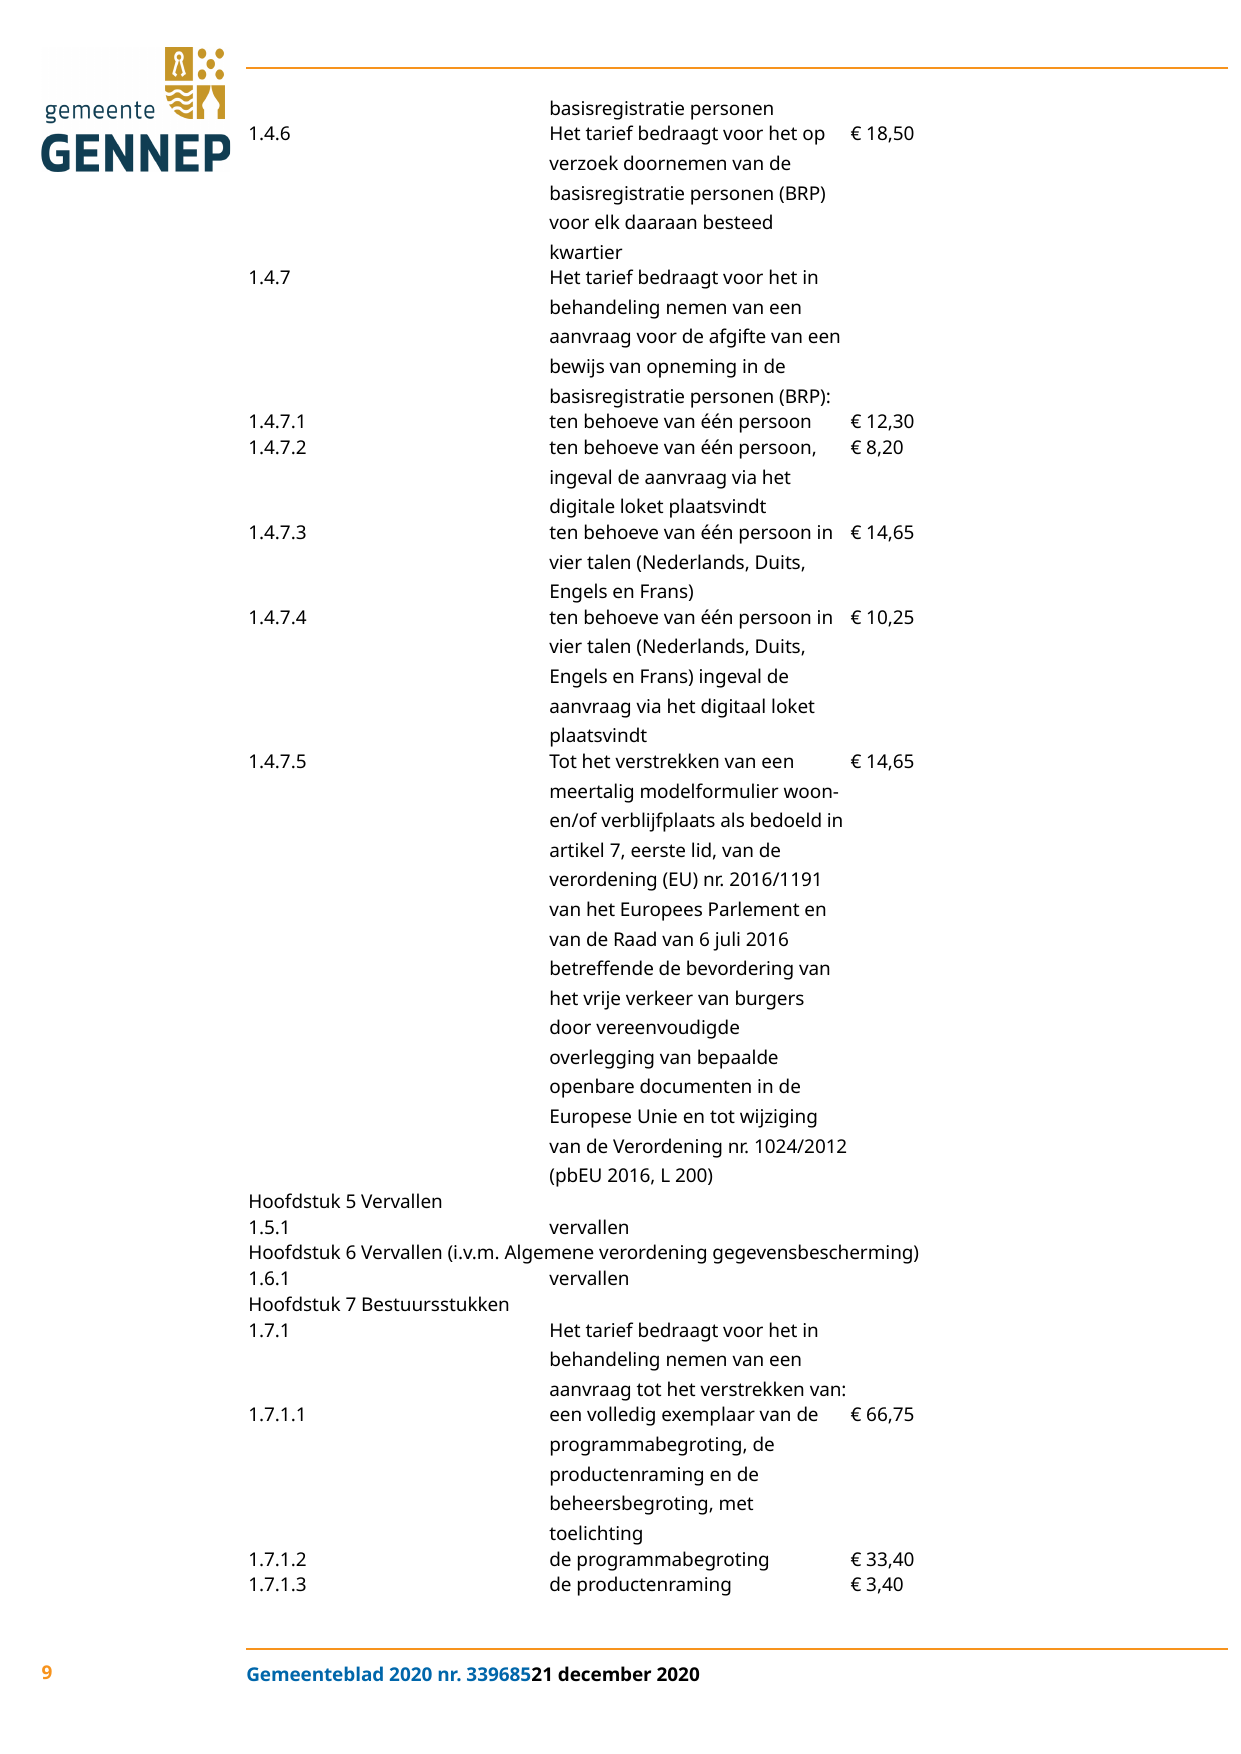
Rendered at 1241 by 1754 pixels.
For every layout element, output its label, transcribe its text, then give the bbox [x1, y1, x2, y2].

table_cell 1.7.1.3 [248, 1571, 549, 1597]
table_cell [850, 1317, 1152, 1402]
table_cell € 18,50 [850, 121, 1152, 264]
table_cell € 14,65 [850, 748, 1152, 1188]
table_cell € 10,25 [850, 604, 1152, 748]
table_cell € 12,30 [850, 409, 1152, 434]
table_cell [850, 95, 1152, 121]
table_cell Hoofdstuk 7 Bestuursstukken [248, 1291, 1152, 1317]
table_cell [850, 265, 1152, 409]
picture [41, 47, 231, 172]
table_cell [850, 1265, 1152, 1291]
table_cell 1.7.1 [248, 1317, 549, 1402]
table_cell de programmabegroting [549, 1546, 850, 1571]
table_cell € 14,65 [850, 519, 1152, 604]
table_cell Het tarief bedraagt voor het in behandeling nemen van een aanvraag voor de afgifte van een bewijs van opneming in de basisregistratie personen (BRP): [549, 265, 850, 409]
table_cell een volledig exemplaar van de programmabegroting, de productenraming en de beheersbegroting, met toelichting [549, 1402, 850, 1546]
table_cell Het tarief bedraagt voor het op verzoek doornemen van de basisregistratie personen (BRP) voor elk daaraan besteed kwartier [549, 121, 850, 264]
table_cell 1.6.1 [248, 1265, 549, 1291]
table_cell 1.5.1 [248, 1214, 549, 1239]
table_cell € 8,20 [850, 434, 1152, 519]
table_cell [850, 1214, 1152, 1239]
table_cell Hoofdstuk 5 Vervallen [248, 1188, 1152, 1214]
table_cell de productenraming [549, 1571, 850, 1597]
table_cell vervallen [549, 1214, 850, 1239]
table_cell ten behoeve van één persoon in vier talen (Nederlands, Duits, Engels en Frans) [549, 519, 850, 604]
table_cell 1.7.1.2 [248, 1546, 549, 1571]
table_cell ten behoeve van één persoon in vier talen (Nederlands, Duits, Engels en Frans) ingeval de aanvraag via het digitaal loket plaatsvindt [549, 604, 850, 748]
table_cell 1.7.1.1 [248, 1402, 549, 1546]
table_cell 1.4.6 [248, 121, 549, 264]
table_cell ten behoeve van één persoon, ingeval de aanvraag via het digitale loket plaatsvindt [549, 434, 850, 519]
table_cell € 33,40 [850, 1546, 1152, 1571]
table_cell € 66,75 [850, 1402, 1152, 1546]
table_cell 1.4.7.4 [248, 604, 549, 748]
table_cell 1.4.7.5 [248, 748, 549, 1188]
table_cell 1.4.7 [248, 265, 549, 409]
table_cell Tot het verstrekken van een meertalig modelformulier woon- en/of verblijfplaats als bedoeld in artikel 7, eerste lid, van de verordening (EU) nr. 2016/1191 van het Europees Parlement en van de Raad van 6 juli 2016 betreffende de bevordering van het vrije verkeer van burgers door vereenvoudigde overlegging van bepaalde openbare documenten in de Europese Unie en tot wijziging van de Verordening nr. 1024/2012 (pbEU 2016, L 200) [549, 748, 850, 1188]
table_cell Hoofdstuk 6 Vervallen (i.v.m. Algemene verordening gegevensbescherming) [248, 1240, 1152, 1265]
table_cell [248, 95, 549, 121]
table_cell 1.4.7.1 [248, 409, 549, 434]
table_cell Het tarief bedraagt voor het in behandeling nemen van een aanvraag tot het verstrekken van: [549, 1317, 850, 1402]
table_cell 1.4.7.3 [248, 519, 549, 604]
table_cell € 3,40 [850, 1571, 1152, 1597]
table_cell basisregistratie personen [549, 95, 850, 121]
table_cell ten behoeve van één persoon [549, 409, 850, 434]
table_cell 1.4.7.2 [248, 434, 549, 519]
table_cell vervallen [549, 1265, 850, 1291]
